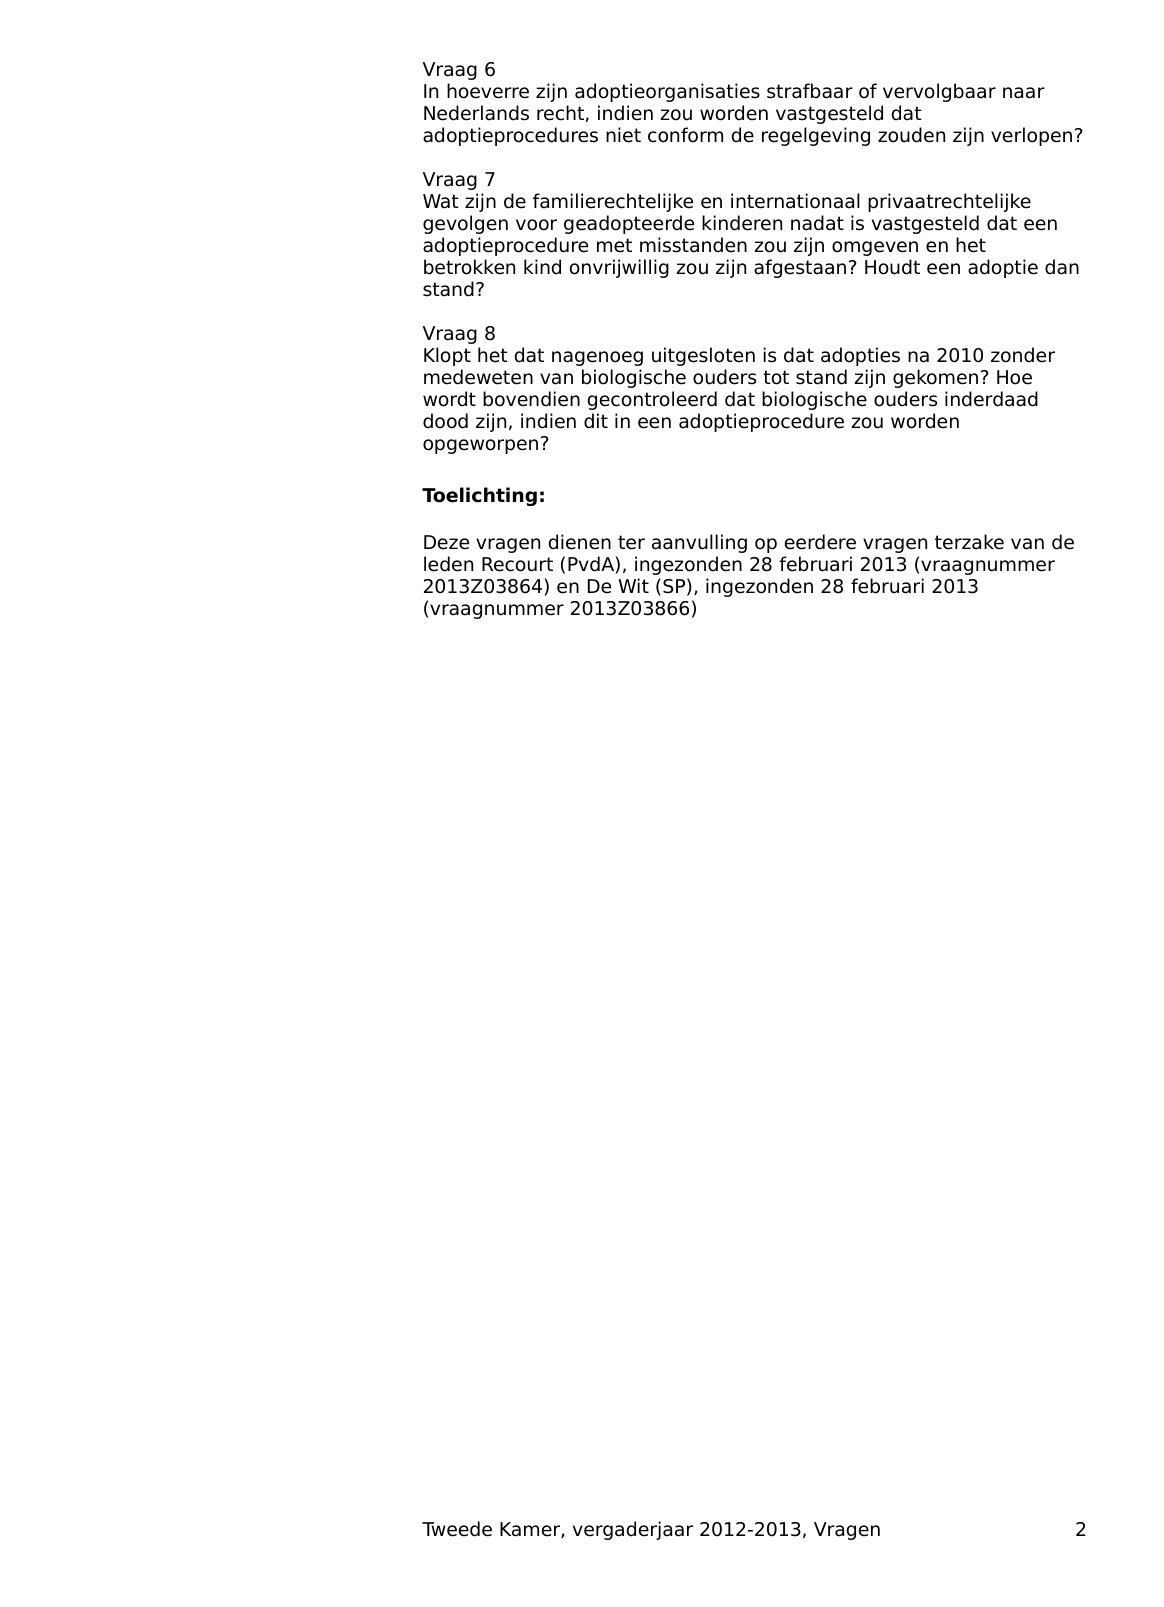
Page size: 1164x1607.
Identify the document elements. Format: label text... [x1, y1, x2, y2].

text Wat zijn de familierechtelijke en internationaal privaatrechtelijke gevolgen voor geadopteerde kinderen nadat is vastgesteld dat een adoptieprocedure met misstanden zou zijn omgeven en het betrokken kind onvrijwillig zou zijn afgestaan? Houdt een adoptie dan stand? [422, 191, 1087, 301]
text Deze vragen dienen ter aanvulling op eerdere vragen terzake van de leden Recourt (PvdA), ingezonden 28 februari 2013 (vraagnummer 2013Z03864) en De Wit (SP), ingezonden 28 februari 2013 (vraagnummer 2013Z03866) [422, 532, 1087, 620]
text In hoeverre zijn adoptieorganisaties strafbaar of vervolgbaar naar Nederlands recht, indien zou worden vastgesteld dat adoptieprocedures niet conform de regelgeving zouden zijn verlopen? [422, 81, 1087, 147]
text Vraag 7 [422, 169, 1087, 191]
text Klopt het dat nagenoeg uitgesloten is dat adopties na 2010 zonder medeweten van biologische ouders tot stand zijn gekomen? Hoe wordt bovendien gecontroleerd dat biologische ouders inderdaad dood zijn, indien dit in een adoptieprocedure zou worden opgeworpen? [422, 345, 1087, 455]
text Vraag 6 [422, 59, 1087, 81]
subtitle Toelichting: [422, 485, 1087, 507]
text Vraag 8 [422, 323, 1087, 345]
